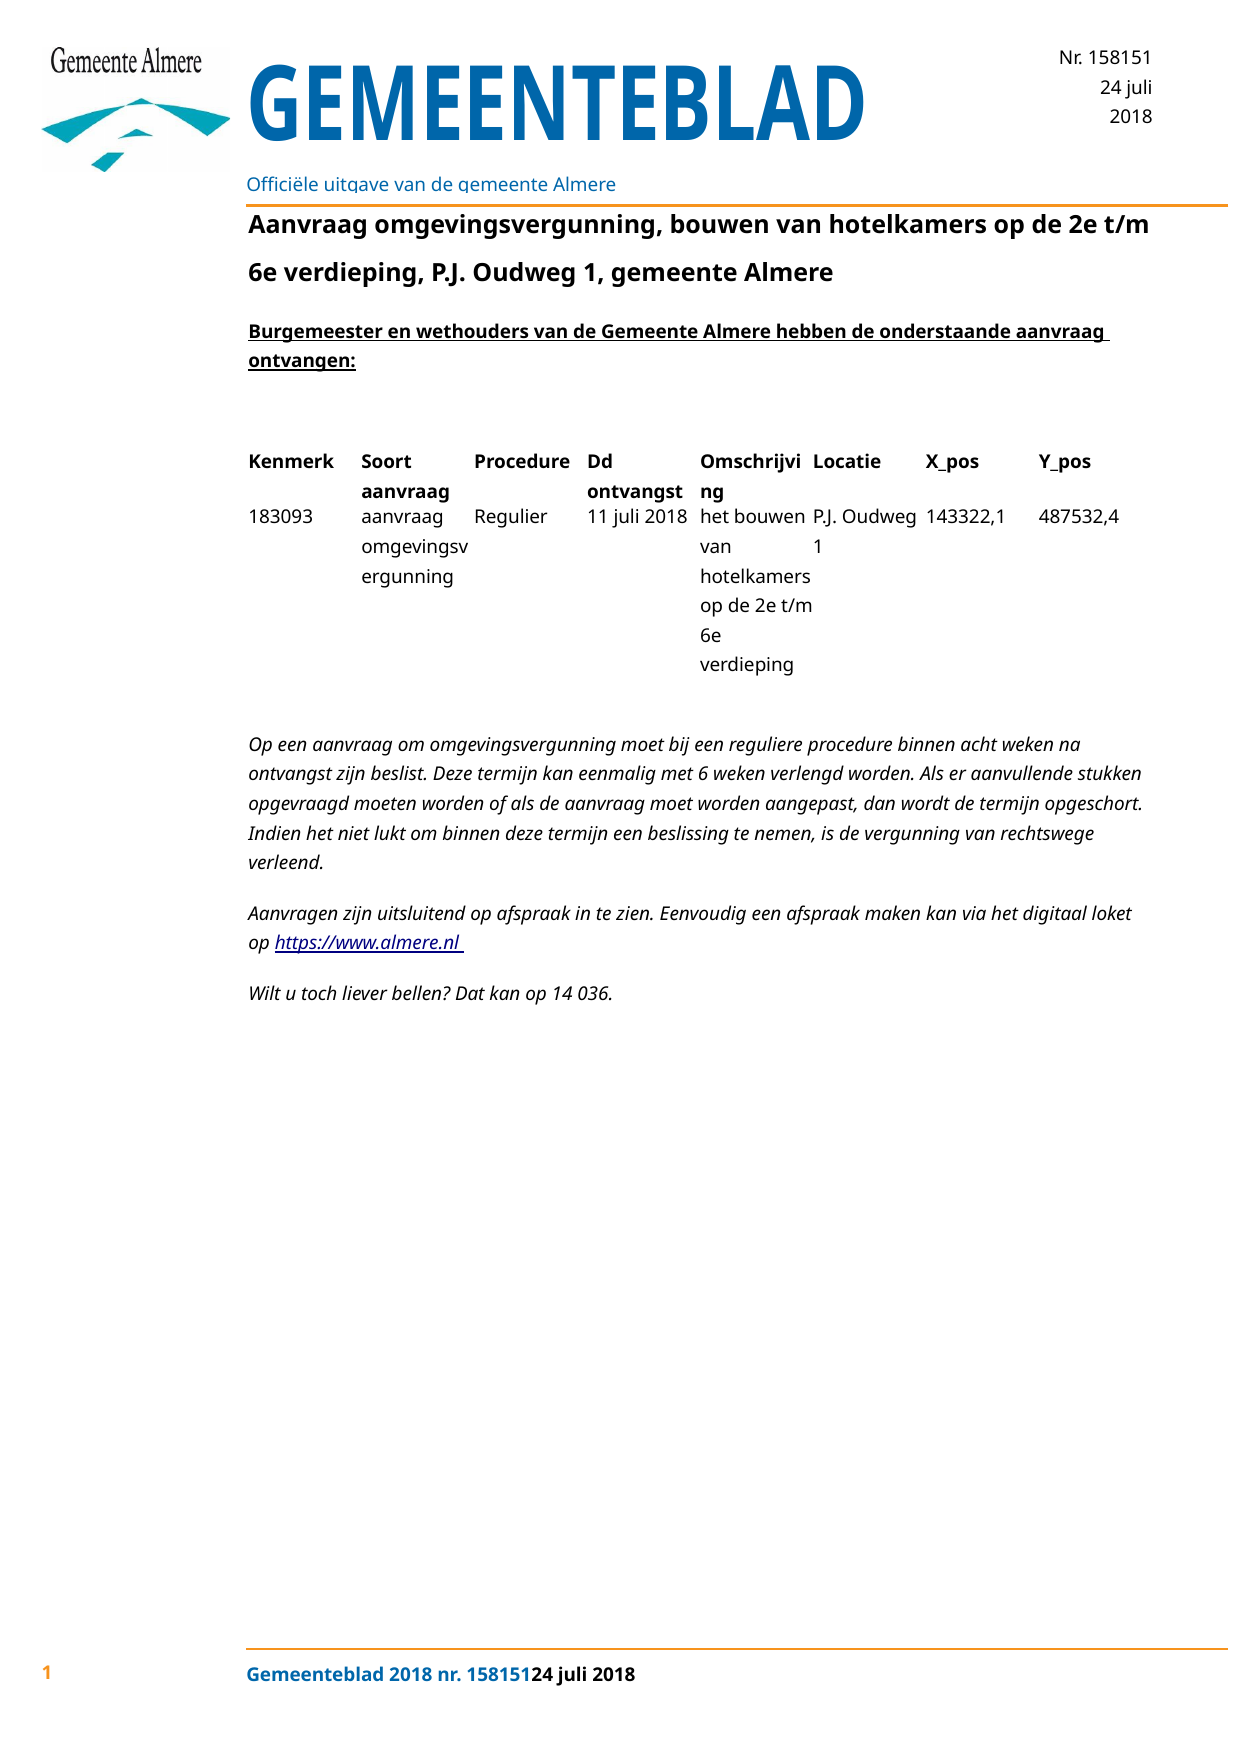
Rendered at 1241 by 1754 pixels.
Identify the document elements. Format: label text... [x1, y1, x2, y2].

table_cell 183093 [248, 504, 361, 677]
text Aanvragen zijn uitsluitend op afspraak in te zien. Eenvoudig een afspraak maken kan via het digitaal loket op https://www.almere.nl [248, 900, 1152, 955]
table_cell P.J. Oudweg 1 [813, 504, 926, 677]
table_header Soort aanvraag [361, 449, 474, 504]
table_cell 11 juli 2018 [587, 504, 700, 677]
table_cell 143322,1 [926, 504, 1038, 677]
table_header Kenmerk [248, 449, 361, 504]
text Aanvraag omgevingsvergunning, bouwen van hotelkamers op de 2e t/m 6e verdieping, P.J. Oudweg 1, gemeente Almere [248, 207, 1152, 288]
table_cell aanvraag omgevingsvergunning [361, 504, 474, 677]
table_header Locatie [813, 449, 926, 504]
text Wilt u toch liever bellen? Dat kan op 14 036. [248, 980, 1152, 1006]
table_header X_pos [926, 449, 1038, 504]
table_header Omschrijving [700, 449, 813, 504]
text Burgemeester en wethouders van de Gemeente Almere hebben de onderstaande aanvraag ontvangen: [248, 318, 1152, 373]
table_cell het bouwen van hotelkamers op de 2e t/m 6e verdieping [700, 504, 813, 677]
picture [41, 47, 231, 172]
table_cell 487532,4 [1039, 504, 1152, 677]
table_header Procedure [474, 449, 587, 504]
table_header Dd ontvangst [587, 449, 700, 504]
table_header Y_pos [1039, 449, 1152, 504]
table_cell Regulier [474, 504, 587, 677]
text Op een aanvraag om omgevingsvergunning moet bij een reguliere procedure binnen acht weken na ontvangst zijn beslist. Deze termijn kan eenmalig met 6 weken verlengd worden. Als er aanvullende stukken opgevraagd moeten worden of als de aanvraag moet worden aangepast, dan wordt de termijn opgeschort. Indien het niet lukt om binnen deze termijn een beslissing te nemen, is de vergunning van rechtswege verleend. [248, 731, 1152, 875]
